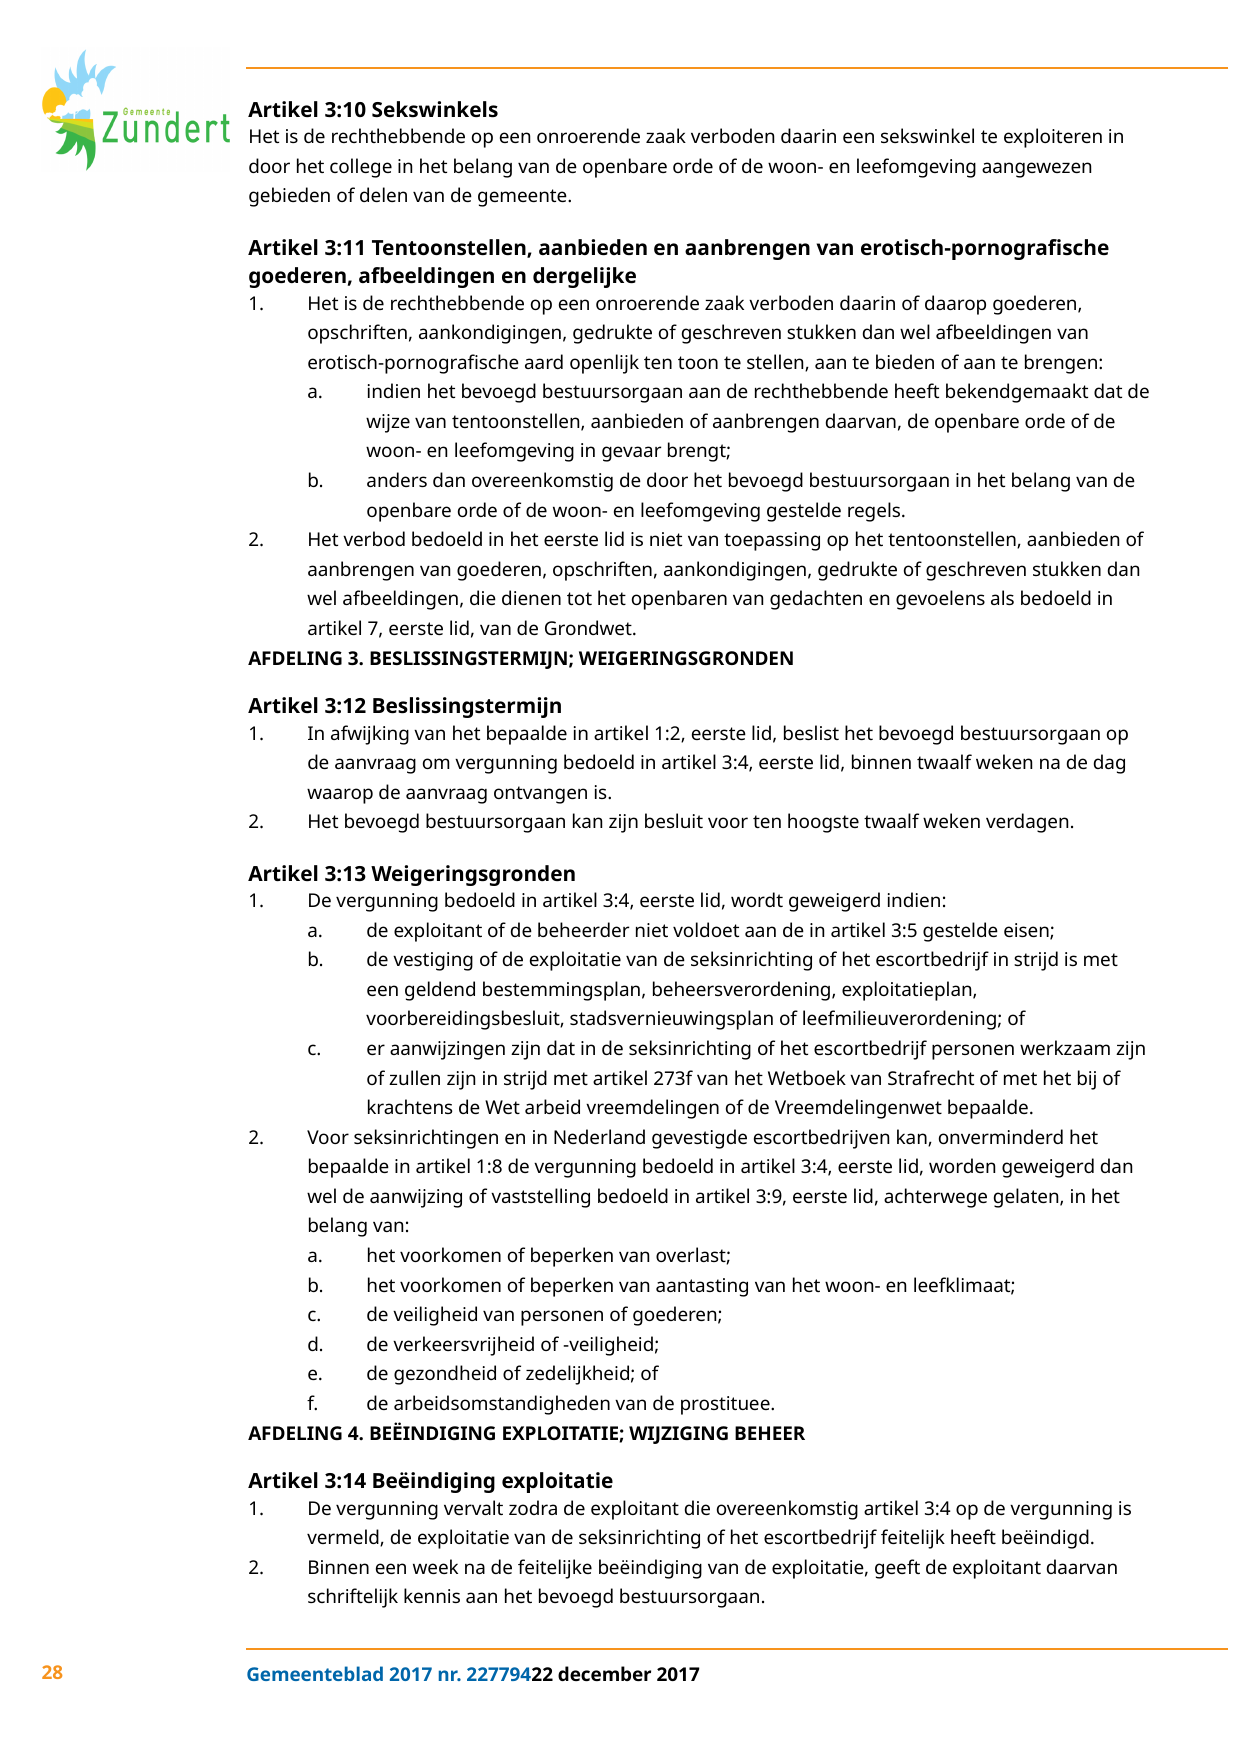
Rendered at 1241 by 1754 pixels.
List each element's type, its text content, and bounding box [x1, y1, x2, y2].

text Het is de rechthebbende op een onroerende zaak verboden daarin een sekswinkel te exploiteren in door het college in het belang van de openbare orde of de woon- en leefomgeving aangewezen gebieden of delen van de gemeente. [248, 123, 1152, 208]
list de exploitant of de beheerder niet voldoet aan de in artikel 3:5 gestelde eisen; [307, 917, 1152, 943]
list de vestiging of de exploitatie van de seksinrichting of het escortbedrijf in strijd is met een geldend bestemmingsplan, beheersverordening, exploitatieplan, voorbereidingsbesluit, stadsvernieuwingsplan of leefmilieuverordening; of [307, 946, 1152, 1031]
text AFDELING 4. BEËINDIGING EXPLOITATIE; WIJZIGING BEHEER [248, 1420, 1152, 1446]
text Artikel 3:14 Beëindiging exploitatie [248, 1466, 1152, 1495]
list anders dan overeenkomstig de door het bevoegd bestuursorgaan in het belang van de openbare orde of de woon- en leefomgeving gestelde regels. [307, 467, 1152, 522]
list indien het bevoegd bestuursorgaan aan de rechthebbende heeft bekendgemaakt dat de wijze van tentoonstellen, aanbieden of aanbrengen daarvan, de openbare orde of de woon- en leefomgeving in gevaar brengt; [307, 378, 1152, 463]
list het voorkomen of beperken van aantasting van het woon- en leefklimaat; [307, 1272, 1152, 1298]
list Voor seksinrichtingen en in Nederland gevestigde escortbedrijven kan, onverminderd het bepaalde in artikel 1:8 de vergunning bedoeld in artikel 3:4, eerste lid, worden geweigerd dan wel de aanwijzing of vaststelling bedoeld in artikel 3:9, eerste lid, achterwege gelaten, in het belang van: [248, 1124, 1152, 1238]
text AFDELING 3. BESLISSINGSTERMIJN; WEIGERINGSGRONDEN [248, 645, 1152, 670]
picture [41, 47, 231, 172]
text Artikel 3:13 Weigeringsgronden [248, 859, 1152, 887]
list De vergunning vervalt zodra de exploitant die overeenkomstig artikel 3:4 op de vergunning is vermeld, de exploitatie van de seksinrichting of het escortbedrijf feitelijk heeft beëindigd. [248, 1495, 1152, 1550]
list de arbeidsomstandigheden van de prostituee. [307, 1390, 1152, 1416]
list De vergunning bedoeld in artikel 3:4, eerste lid, wordt geweigerd indien: [248, 887, 1152, 913]
list In afwijking van het bepaalde in artikel 1:2, eerste lid, beslist het bevoegd bestuursorgaan op de aanvraag om vergunning bedoeld in artikel 3:4, eerste lid, binnen twaalf weken na de dag waarop de aanvraag ontvangen is. [248, 720, 1152, 804]
list er aanwijzingen zijn dat in de seksinrichting of het escortbedrijf personen werkzaam zijn of zullen zijn in strijd met artikel 273f van het Wetboek van Strafrecht of met het bij of krachtens de Wet arbeid vreemdelingen of de Vreemdelingenwet bepaalde. [307, 1035, 1152, 1120]
list Het is de rechthebbende op een onroerende zaak verboden daarin of daarop goederen, opschriften, aankondigingen, gedrukte of geschreven stukken dan wel afbeeldingen van erotisch-pornografische aard openlijk ten toon te stellen, aan te bieden of aan te brengen: [248, 290, 1152, 374]
list Het verbod bedoeld in het eerste lid is niet van toepassing op het tentoonstellen, aanbieden of aanbrengen van goederen, opschriften, aankondigingen, gedrukte of geschreven stukken dan wel afbeeldingen, die dienen tot het openbaren van gedachten en gevoelens als bedoeld in artikel 7, eerste lid, van de Grondwet. [248, 526, 1152, 641]
text Artikel 3:12 Beslissingstermijn [248, 691, 1152, 720]
list de veiligheid van personen of goederen; [307, 1301, 1152, 1327]
list Binnen een week na de feitelijke beëindiging van de exploitatie, geeft de exploitant daarvan schriftelijk kennis aan het bevoegd bestuursorgaan. [248, 1554, 1152, 1609]
list het voorkomen of beperken van overlast; [307, 1242, 1152, 1268]
list Het bevoegd bestuursorgaan kan zijn besluit voor ten hoogste twaalf weken verdagen. [248, 808, 1152, 834]
text Artikel 3:11 Tentoonstellen, aanbieden en aanbrengen van erotisch-pornografische goederen, afbeeldingen en dergelijke [248, 233, 1152, 290]
list de gezondheid of zedelijkheid; of [307, 1361, 1152, 1386]
list de verkeersvrijheid of -veiligheid; [307, 1331, 1152, 1357]
text Artikel 3:10 Sekswinkels [248, 95, 1152, 123]
